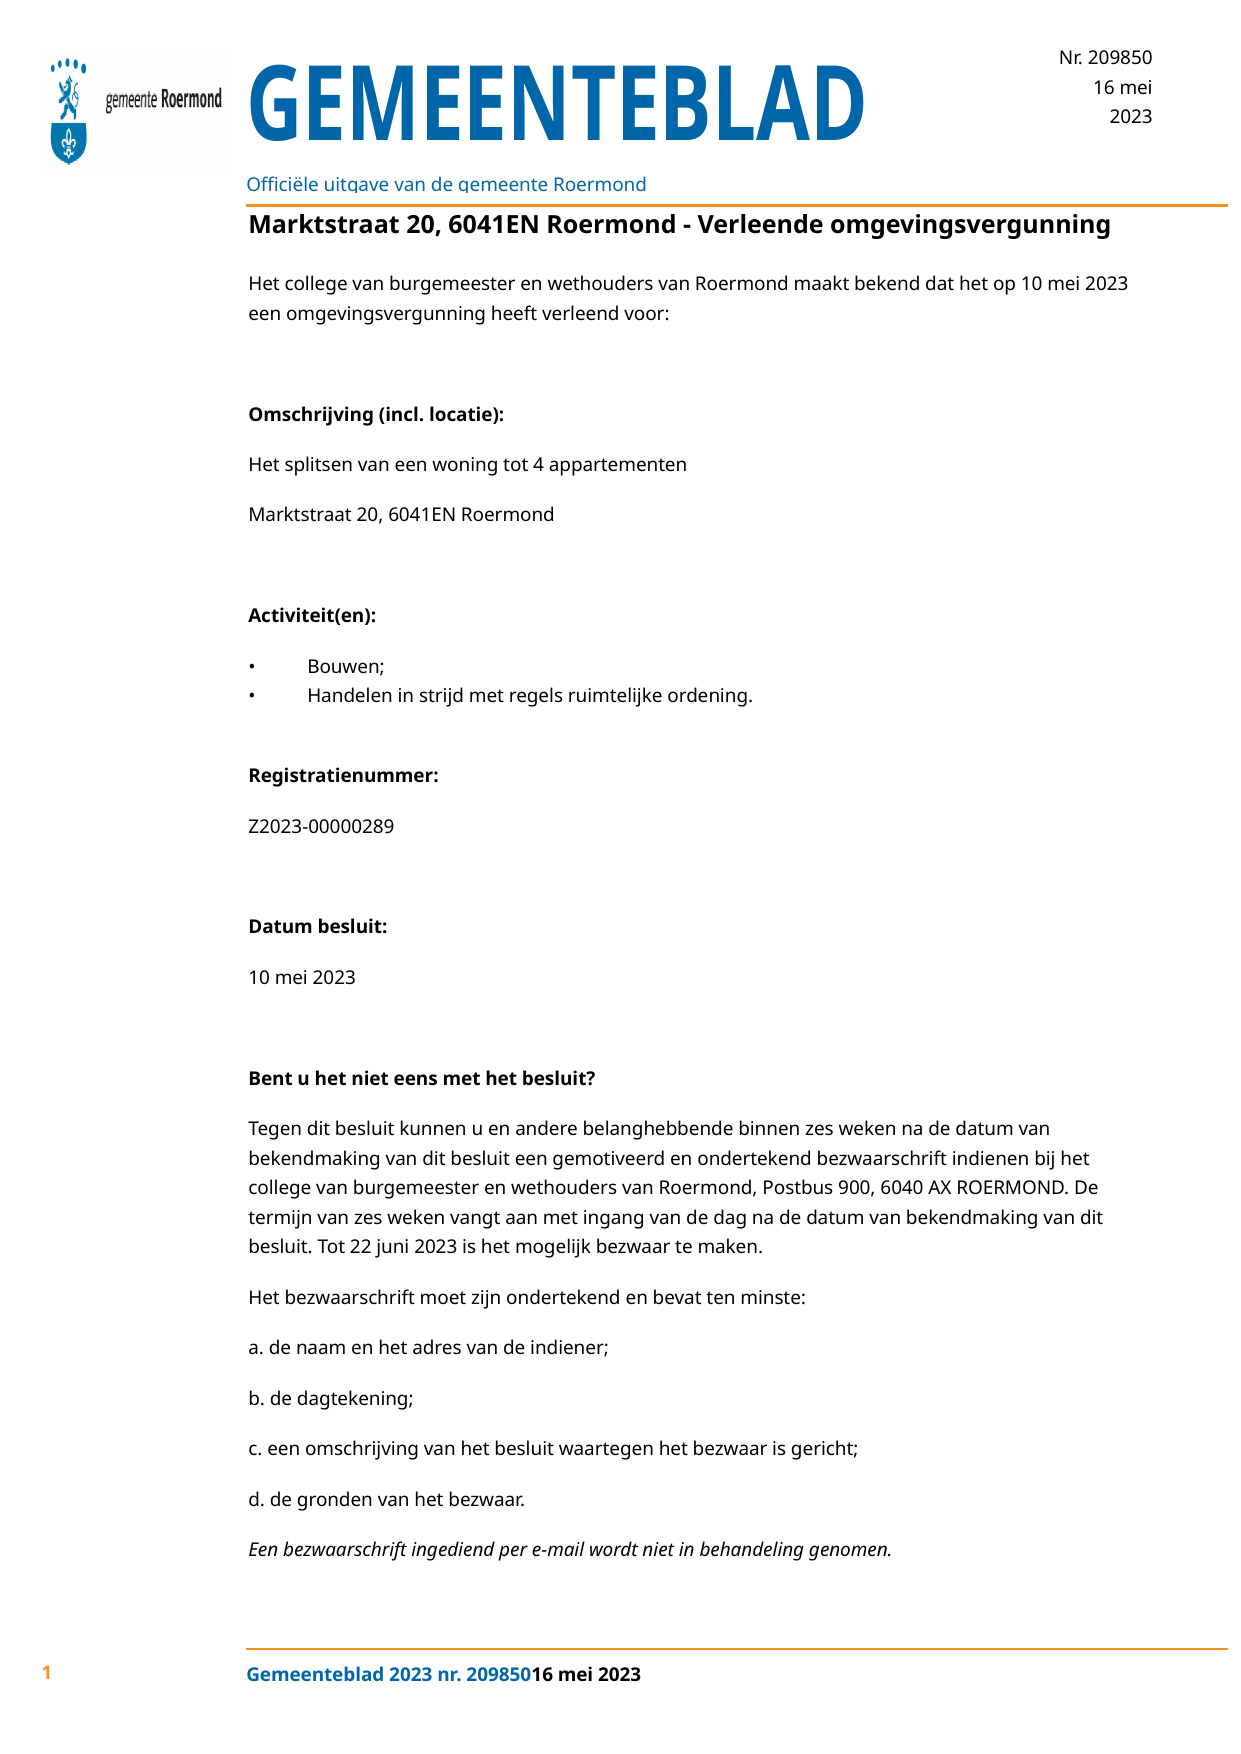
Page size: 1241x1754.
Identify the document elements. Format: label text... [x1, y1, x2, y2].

text Het college van burgemeester en wethouders van Roermond maakt bekend dat het op 10 mei 2023 een omgevingsvergunning heeft verleend voor: [248, 270, 1152, 326]
text 10 mei 2023 [248, 964, 1152, 990]
text c. een omschrijving van het besluit waartegen het bezwaar is gericht; [248, 1435, 1152, 1461]
text b. de dagtekening; [248, 1385, 1152, 1411]
text Activiteit(en): [248, 602, 1152, 628]
text Datum besluit: [248, 914, 1152, 939]
text a. de naam en het adres van de indiener; [248, 1334, 1152, 1360]
picture [41, 47, 231, 172]
list Handelen in strijd met regels ruimtelijke ordening. [248, 682, 1152, 708]
text Het bezwaarschrift moet zijn ondertekend en bevat ten minste: [248, 1284, 1152, 1310]
text Bent u het niet eens met het besluit? [248, 1065, 1152, 1091]
text Een bezwaarschrift ingediend per e-mail wordt niet in behandeling genomen. [248, 1536, 1152, 1562]
text Marktstraat 20, 6041EN Roermond [248, 502, 1152, 527]
text Tegen dit besluit kunnen u en andere belanghebbende binnen zes weken na de datum van bekendmaking van dit besluit een gemotiveerd en ondertekend bezwaarschrift indienen bij het college van burgemeester en wethouders van Roermond, Postbus 900, 6040 AX ROERMOND. De termijn van zes weken vangt aan met ingang van de dag na de datum van bekendmaking van dit besluit. Tot 22 juni 2023 is het mogelijk bezwaar te maken. [248, 1115, 1152, 1259]
text Omschrijving (incl. locatie): [248, 401, 1152, 426]
text Het splitsen van een woning tot 4 appartementen [248, 451, 1152, 477]
text Z2023-00000289 [248, 813, 1152, 838]
list Bouwen; [248, 653, 1152, 678]
text Registratienummer: [248, 762, 1152, 788]
text Marktstraat 20, 6041EN Roermond - Verleende omgevingsvergunning [248, 207, 1152, 241]
text d. de gronden van het bezwaar. [248, 1486, 1152, 1511]
